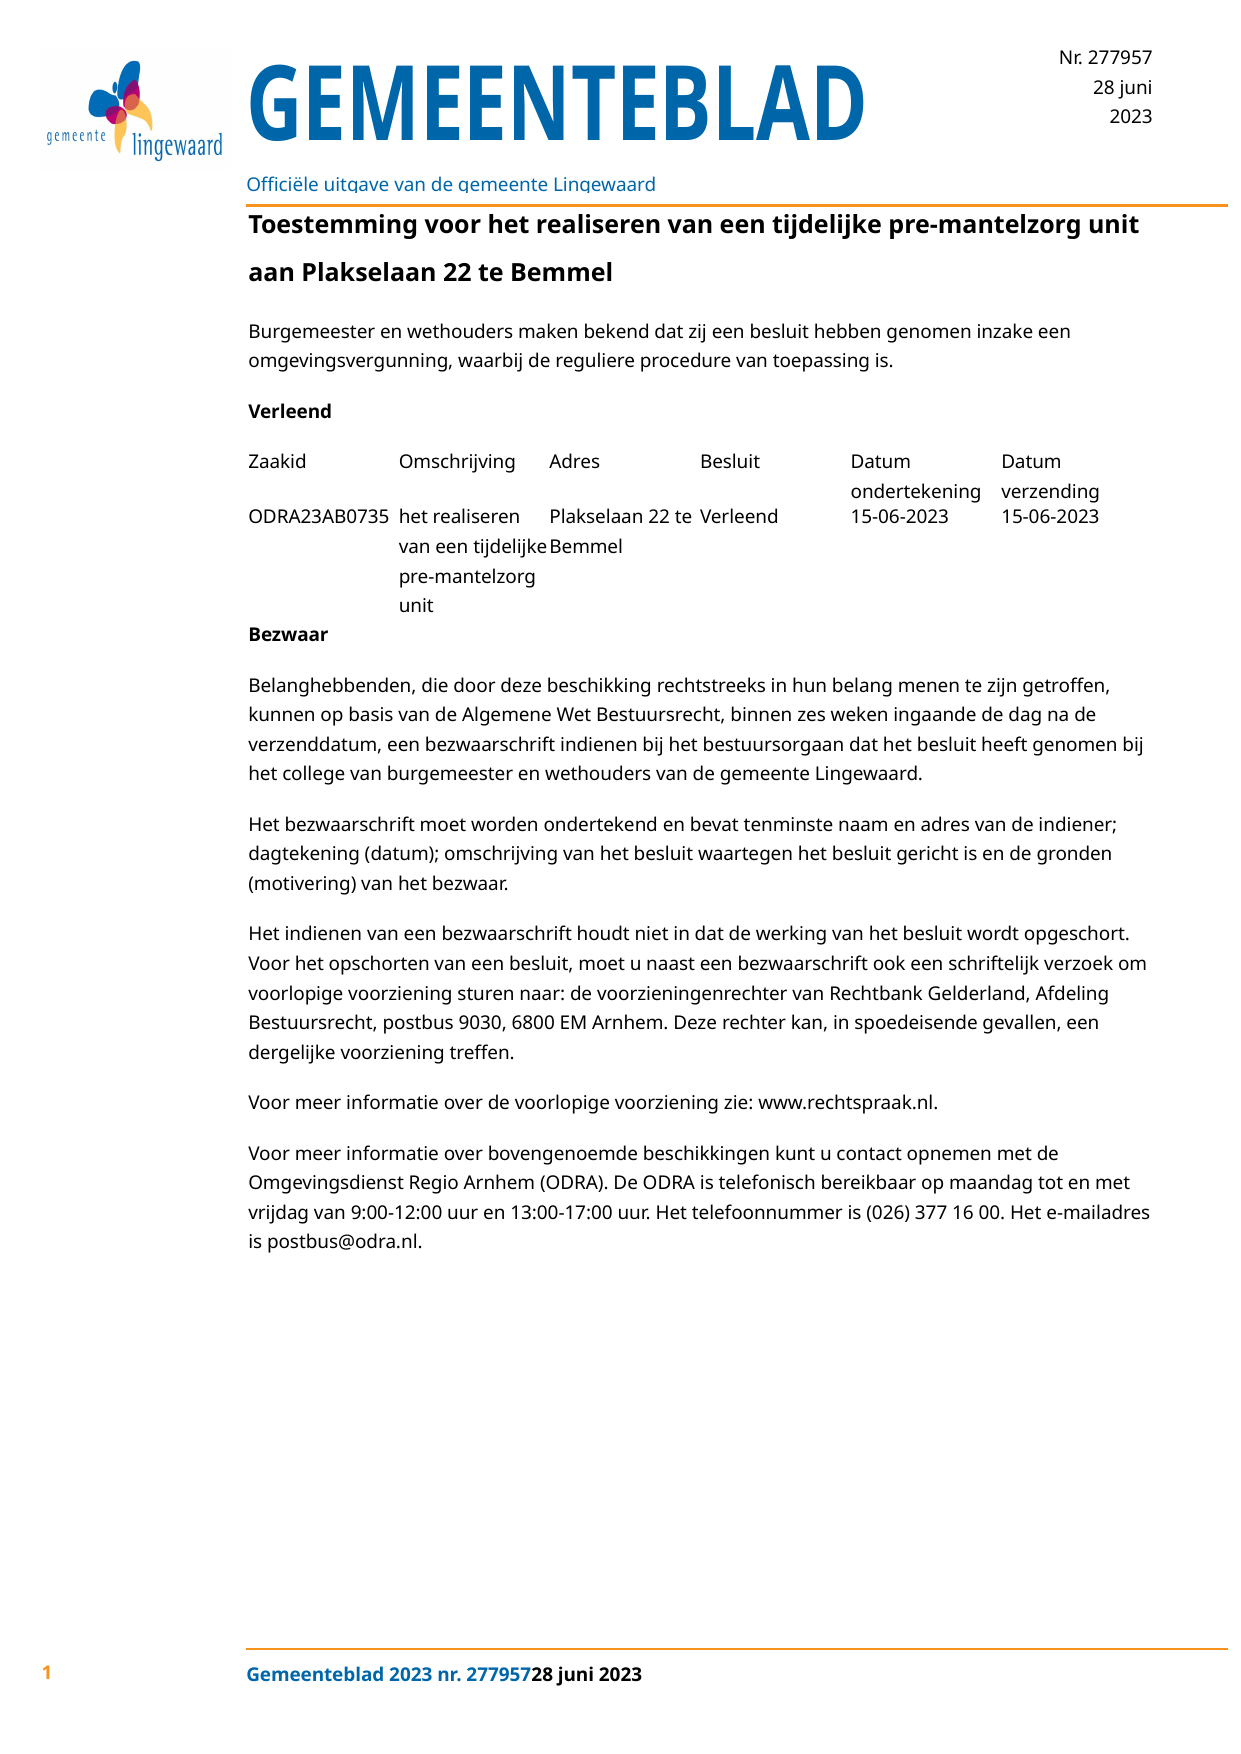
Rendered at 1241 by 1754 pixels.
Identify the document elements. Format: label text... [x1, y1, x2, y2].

table_cell 15-06-2023 [1001, 504, 1152, 618]
table_header Besluit [700, 449, 850, 504]
text Voor meer informatie over de voorlopige voorziening zie: www.rechtspraak.nl. [248, 1089, 1152, 1115]
text Bezwaar [248, 621, 1152, 647]
table_header Datum verzending [1001, 449, 1152, 504]
table_header Adres [549, 449, 700, 504]
text Voor meer informatie over bovengenoemde beschikkingen kunt u contact opnemen met de Omgevingsdienst Regio Arnhem (ODRA). De ODRA is telefonisch bereikbaar op maandag tot en met vrijdag van 9:00-12:00 uur en 13:00-17:00 uur. Het telefoonnummer is (026) 377 16 00. Het e-mailadres is postbus@odra.nl. [248, 1140, 1152, 1254]
table_cell 15-06-2023 [850, 504, 1001, 618]
text Toestemming voor het realiseren van een tijdelijke pre-mantelzorg unit aan Plakselaan 22 te Bemmel [248, 207, 1152, 288]
table_header Omschrijving [399, 449, 549, 504]
text Belanghebbenden, die door deze beschikking rechtstreeks in hun belang menen te zijn getroffen, kunnen op basis van de Algemene Wet Bestuursrecht, binnen zes weken ingaande de dag na de verzenddatum, een bezwaarschrift indienen bij het bestuursorgaan dat het besluit heeft genomen bij het college van burgemeester en wethouders van de gemeente Lingewaard. [248, 672, 1152, 786]
table_header Zaakid [248, 449, 398, 504]
text Het bezwaarschrift moet worden ondertekend en bevat tenminste naam en adres van de indiener; dagtekening (datum); omschrijving van het besluit waartegen het besluit gericht is en de gronden (motivering) van het bezwaar. [248, 811, 1152, 896]
picture [41, 47, 231, 172]
text Het indienen van een bezwaarschrift houdt niet in dat de werking van het besluit wordt opgeschort. Voor het opschorten van een besluit, moet u naast een bezwaarschrift ook een schriftelijk verzoek om voorlopige voorziening sturen naar: de voorzieningenrechter van Rechtbank Gelderland, Afdeling Bestuursrecht, postbus 9030, 6800 EM Arnhem. Deze rechter kan, in spoedeisende gevallen, een dergelijke voorziening treffen. [248, 921, 1152, 1065]
table_header Datum ondertekening [850, 449, 1001, 504]
table_cell ODRA23AB0735 [248, 504, 398, 618]
table_cell Plakselaan 22 te Bemmel [549, 504, 700, 618]
table_cell het realiseren van een tijdelijke pre-mantelzorg unit [399, 504, 549, 618]
table_cell Verleend [700, 504, 850, 618]
text Burgemeester en wethouders maken bekend dat zij een besluit hebben genomen inzake een omgevingsvergunning, waarbij de reguliere procedure van toepassing is. [248, 318, 1152, 373]
text Verleend [248, 398, 1152, 424]
